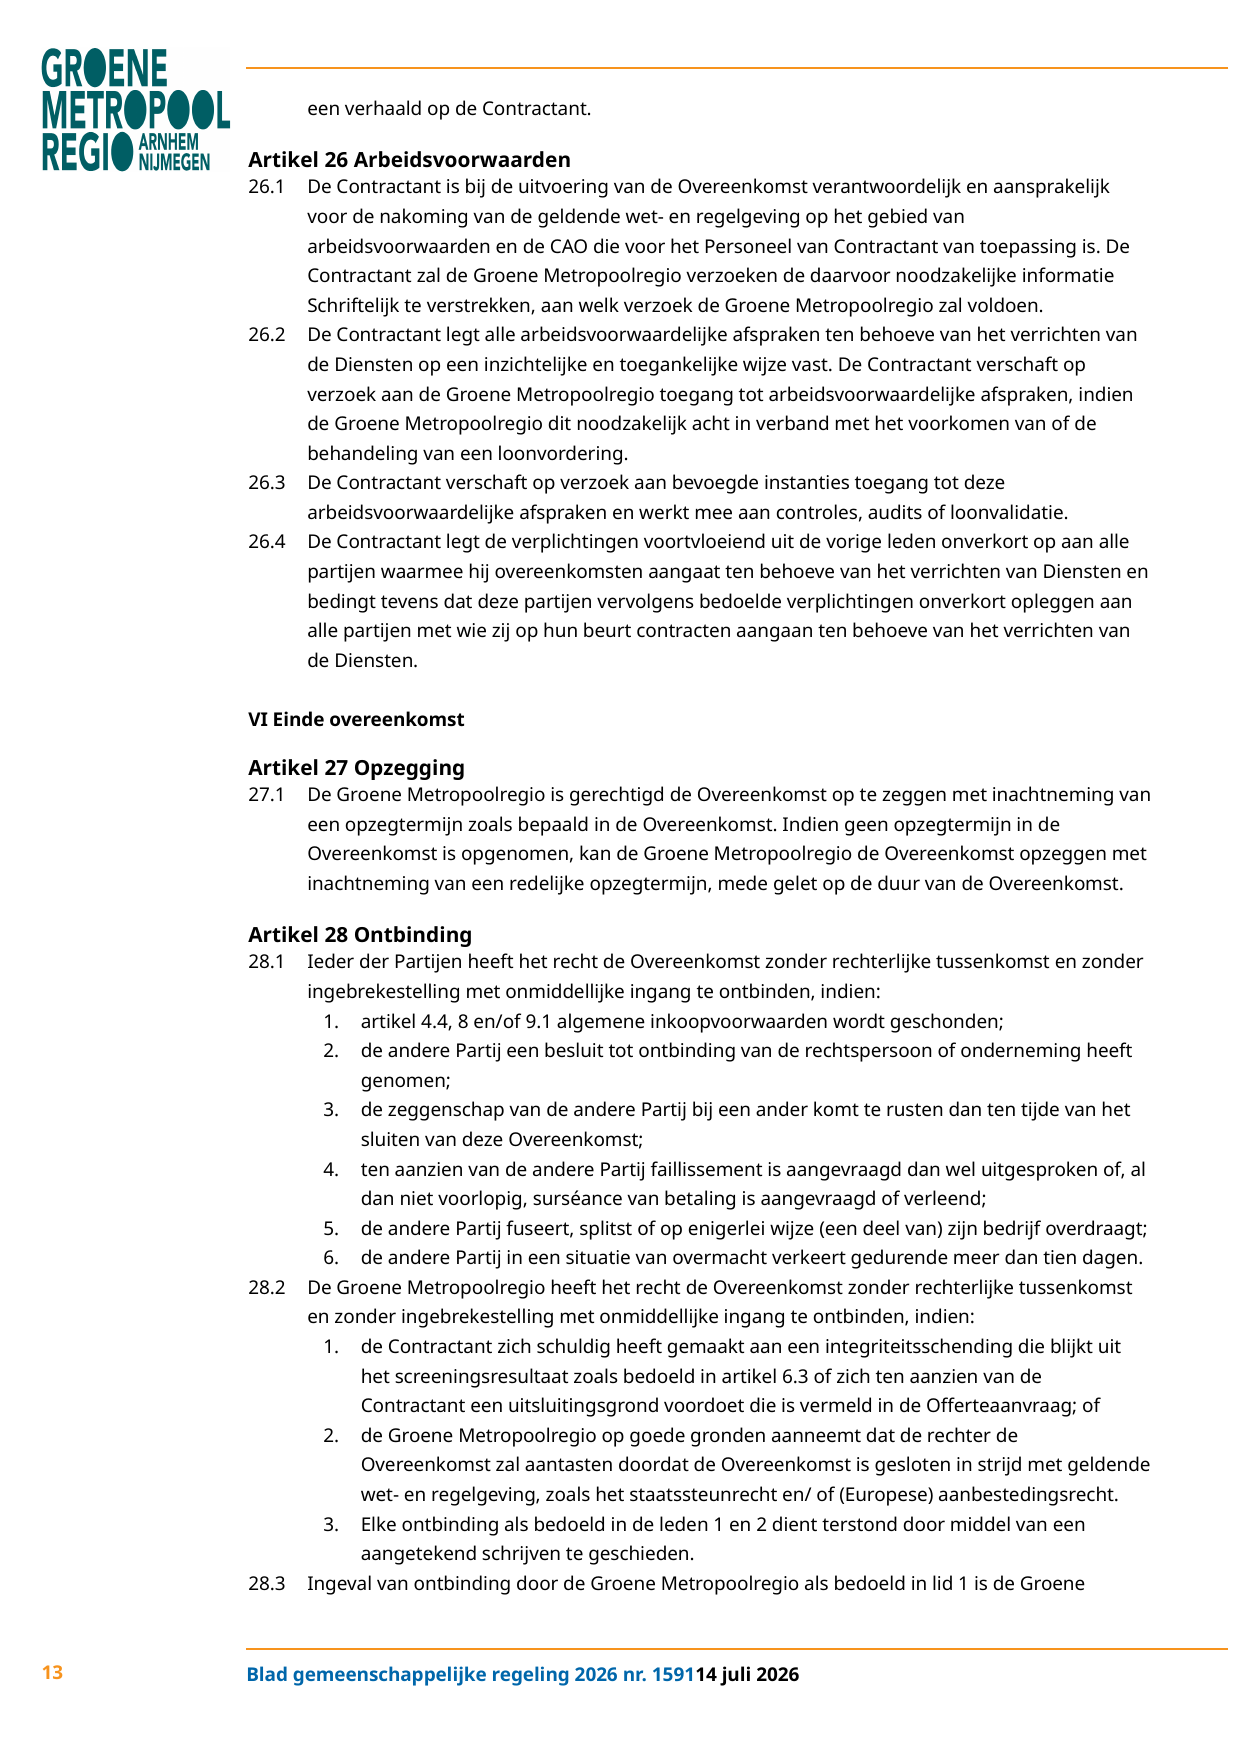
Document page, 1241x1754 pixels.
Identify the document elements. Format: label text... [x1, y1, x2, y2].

text Artikel 27 Opzegging [248, 753, 1152, 781]
list De Contractant verschaft op verzoek aan bevoegde instanties toegang tot deze arbeidsvoorwaardelijke afspraken en werkt mee aan controles, audits of loonvalidatie. [248, 469, 1152, 525]
list een verhaald op de Contractant. [248, 95, 1152, 121]
picture [41, 47, 231, 172]
list De Groene Metropoolregio heeft het recht de Overeenkomst zonder rechterlijke tussenkomst en zonder ingebrekestelling met onmiddellijke ingang te ontbinden, indien: [248, 1274, 1152, 1329]
list artikel 4.4, 8 en/of 9.1 algemene inkoopvoorwaarden wordt geschonden; [323, 1008, 1152, 1034]
list Ieder der Partijen heeft het recht de Overeenkomst zonder rechterlijke tussenkomst en zonder ingebrekestelling met onmiddellijke ingang te ontbinden, indien: [248, 949, 1152, 1004]
text VI Einde overeenkomst [248, 706, 1152, 732]
list Elke ontbinding als bedoeld in de leden 1 en 2 dient terstond door middel van een aangetekend schrijven te geschieden. [323, 1511, 1152, 1566]
list De Contractant legt de verplichtingen voortvloeiend uit de vorige leden onverkort op aan alle partijen waarmee hij overeenkomsten aangaat ten behoeve van het verrichten van Diensten en bedingt tevens dat deze partijen vervolgens bedoelde verplichtingen onverkort opleggen aan alle partijen met wie zij op hun beurt contracten aangaan ten behoeve van het verrichten van de Diensten. [248, 529, 1152, 673]
text Artikel 28 Ontbinding [248, 920, 1152, 949]
list de Contractant zich schuldig heeft gemaakt aan een integriteitsschending die blijkt uit het screeningsresultaat zoals bedoeld in artikel 6.3 of zich ten aanzien van de Contractant een uitsluitingsgrond voordoet die is vermeld in de Offerteaanvraag; of [323, 1333, 1152, 1418]
list de Groene Metropoolregio op goede gronden aanneemt dat de rechter de Overeenkomst zal aantasten doordat de Overeenkomst is gesloten in strijd met geldende wet- en regelgeving, zoals het staatssteunrecht en/ of (Europese) aanbestedingsrecht. [323, 1422, 1152, 1507]
list de andere Partij in een situatie van overmacht verkeert gedurende meer dan tien dagen. [323, 1244, 1152, 1270]
list De Contractant is bij de uitvoering van de Overeenkomst verantwoordelijk en aansprakelijk voor de nakoming van de geldende wet- en regelgeving op het gebied van arbeidsvoorwaarden en de CAO die voor het Personeel van Contractant van toepassing is. De Contractant zal de Groene Metropoolregio verzoeken de daarvoor noodzakelijke informatie Schriftelijk te verstrekken, aan welk verzoek de Groene Metropoolregio zal voldoen. [248, 174, 1152, 318]
list de zeggenschap van de andere Partij bij een ander komt te rusten dan ten tijde van het sluiten van deze Overeenkomst; [323, 1097, 1152, 1152]
list de andere Partij een besluit tot ontbinding van de rechtspersoon of onderneming heeft genomen; [323, 1037, 1152, 1093]
list Ingeval van ontbinding door de Groene Metropoolregio als bedoeld in lid 1 is de Groene [248, 1570, 1152, 1596]
list De Groene Metropoolregio is gerechtigd de Overeenkomst op te zeggen met inachtneming van een opzegtermijn zoals bepaald in de Overeenkomst. Indien geen opzegtermijn in de Overeenkomst is opgenomen, kan de Groene Metropoolregio de Overeenkomst opzeggen met inachtneming van een redelijke opzegtermijn, mede gelet op de duur van de Overeenkomst. [248, 781, 1152, 896]
list ten aanzien van de andere Partij faillissement is aangevraagd dan wel uitgesproken of, al dan niet voorlopig, surséance van betaling is aangevraagd of verleend; [323, 1156, 1152, 1211]
list de andere Partij fuseert, splitst of op enigerlei wijze (een deel van) zijn bedrijf overdraagt; [323, 1215, 1152, 1241]
list De Contractant legt alle arbeidsvoorwaardelijke afspraken ten behoeve van het verrichten van de Diensten op een inzichtelijke en toegankelijke wijze vast. De Contractant verschaft op verzoek aan de Groene Metropoolregio toegang tot arbeidsvoorwaardelijke afspraken, indien de Groene Metropoolregio dit noodzakelijk acht in verband met het voorkomen van of de behandeling van een loonvordering. [248, 322, 1152, 466]
text Artikel 26 Arbeidsvoorwaarden [248, 145, 1152, 174]
